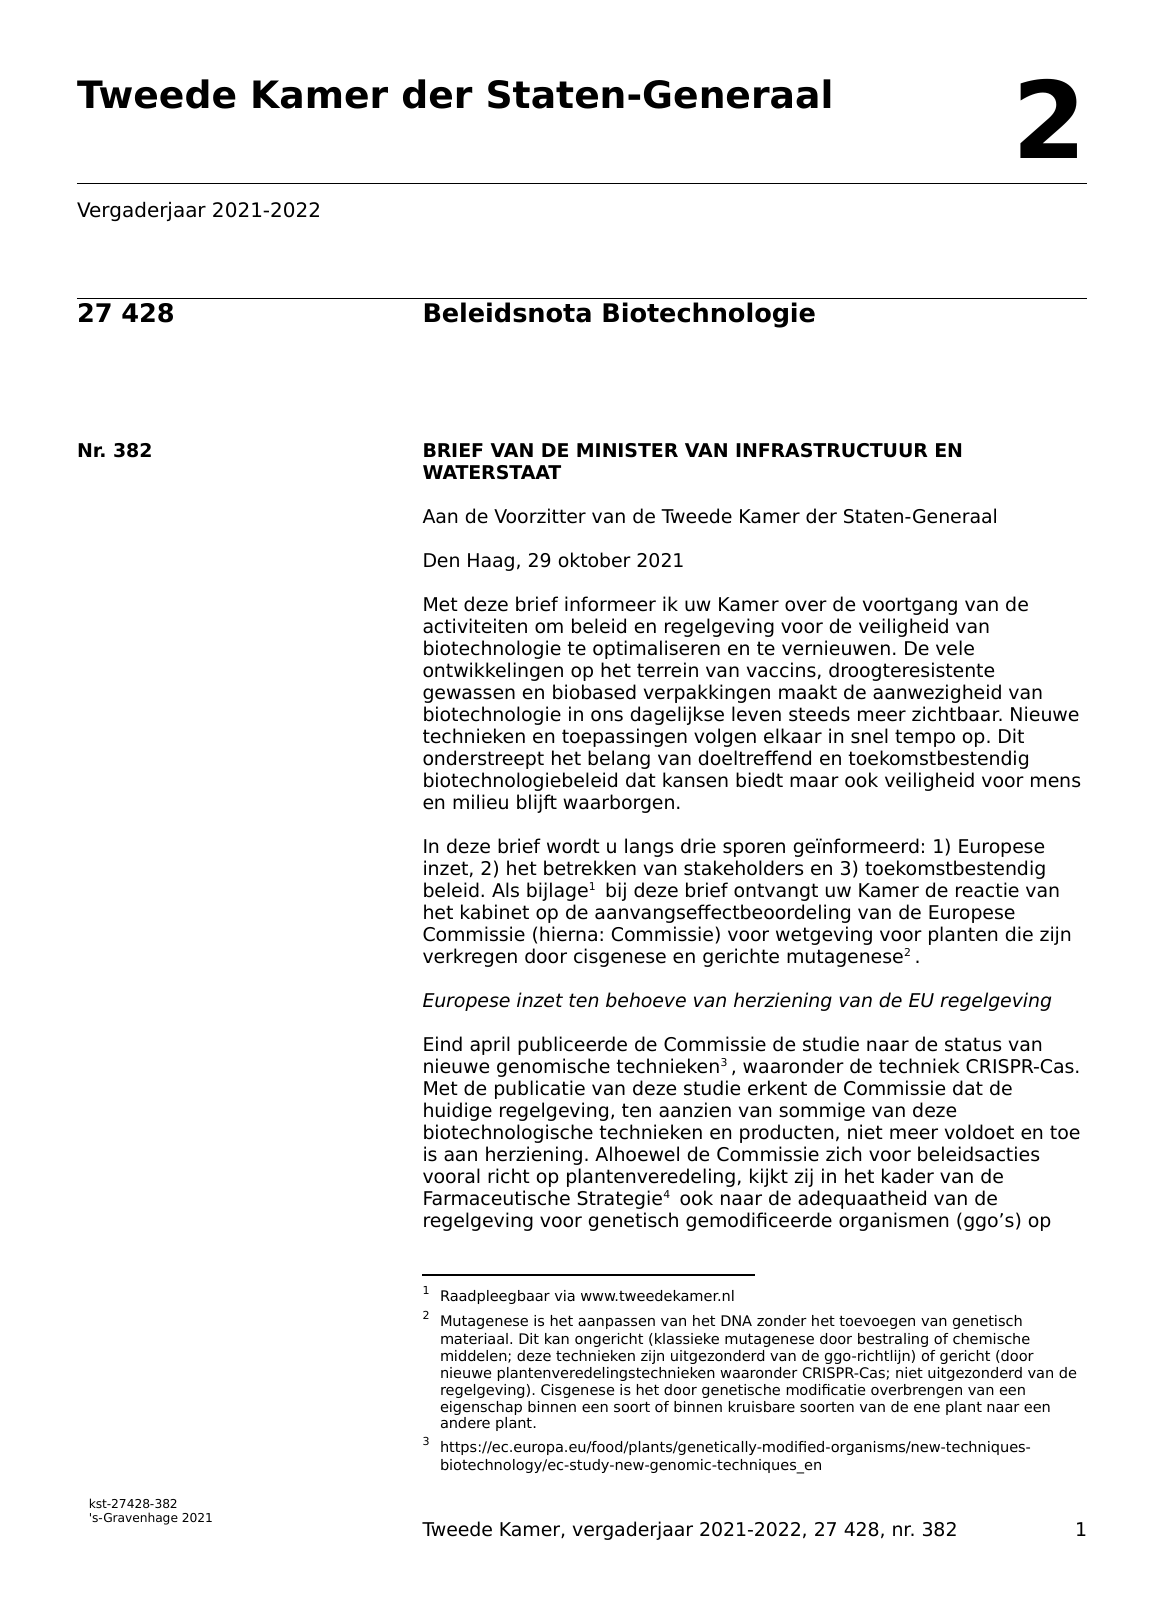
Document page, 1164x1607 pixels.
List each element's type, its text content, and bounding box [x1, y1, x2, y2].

subtitle 27 428 Beleidsnota Biotechnologie [77, 299, 1087, 329]
text Mutagenese is het aanpassen van het DNA zonder het toevoegen van genetisch materiaal. Dit kan ongericht (klassieke mutagenese door bestraling of chemische middelen; deze technieken zijn uitgezonderd van de ggo-richtlijn) of gericht (door nieuwe plantenveredelingstechnieken waaronder CRISPR-Cas; niet uitgezonderd van de regelgeving). Cisgenese is het door genetische modificatie overbrengen van een eigenschap binnen een soort of binnen kruisbare soorten van de ene plant naar een andere plant. [422, 1309, 1087, 1432]
text Den Haag, 29 oktober 2021 [422, 550, 1087, 572]
table_header Tweede Kamer der Staten-Generaal [77, 59, 886, 183]
text Raadpleegbaar via www.tweedekamer.nl [422, 1284, 1087, 1306]
text Eind april publiceerde de Commissie de studie naar de status van nieuwe genomische technieken, waaronder de techniek CRISPR-Cas. Met de publicatie van deze studie erkent de Commissie dat de huidige regelgeving, ten aanzien van sommige van deze biotechnologische technieken en producten, niet meer voldoet en toe is aan herziening. Alhoewel de Commissie zich voor beleidsacties vooral richt op plantenveredeling, kijkt zij in het kader van de Farmaceutische Strategie ook naar de adequaatheid van de regelgeving voor genetisch gemodificeerde organismen (ggo’s) op [422, 1034, 1087, 1232]
text kst-27428-382 [88, 1497, 323, 1511]
table_cell Vergaderjaar 2021-2022 [77, 184, 1087, 298]
subtitle Nr. 382 BRIEF VAN DE MINISTER VAN INFRASTRUCTUUR EN WATERSTAAT [77, 440, 1087, 484]
text https://ec.europa.eu/food/plants/genetically-modified-organisms/new-techniques-biotechnology/ec-study-new-genomic-techniques_en [422, 1435, 1087, 1474]
table_header 2 [886, 59, 1087, 183]
text In deze brief wordt u langs drie sporen geïnformeerd: 1) Europese inzet, 2) het betrekken van stakeholders en 3) toekomstbestendig beleid. Als bijlage bij deze brief ontvangt uw Kamer de reactie van het kabinet op de aanvangseffectbeoordeling van de Europese Commissie (hierna: Commissie) voor wetgeving voor planten die zijn verkregen door cisgenese en gerichte mutagenese. [422, 836, 1087, 968]
text 's-Gravenhage 2021 [88, 1511, 323, 1525]
subtitle Europese inzet ten behoeve van herziening van de EU regelgeving [422, 990, 1087, 1012]
text Met deze brief informeer ik uw Kamer over de voortgang van de activiteiten om beleid en regelgeving voor de veiligheid van biotechnologie te optimaliseren en te vernieuwen. De vele ontwikkelingen op het terrein van vaccins, droogteresistente gewassen en biobased verpakkingen maakt de aanwezigheid van biotechnologie in ons dagelijkse leven steeds meer zichtbaar. Nieuwe technieken en toepassingen volgen elkaar in snel tempo op. Dit onderstreept het belang van doeltreffend en toekomstbestendig biotechnologiebeleid dat kansen biedt maar ook veiligheid voor mens en milieu blijft waarborgen. [422, 594, 1087, 814]
text Aan de Voorzitter van de Tweede Kamer der Staten-Generaal [422, 506, 1087, 528]
